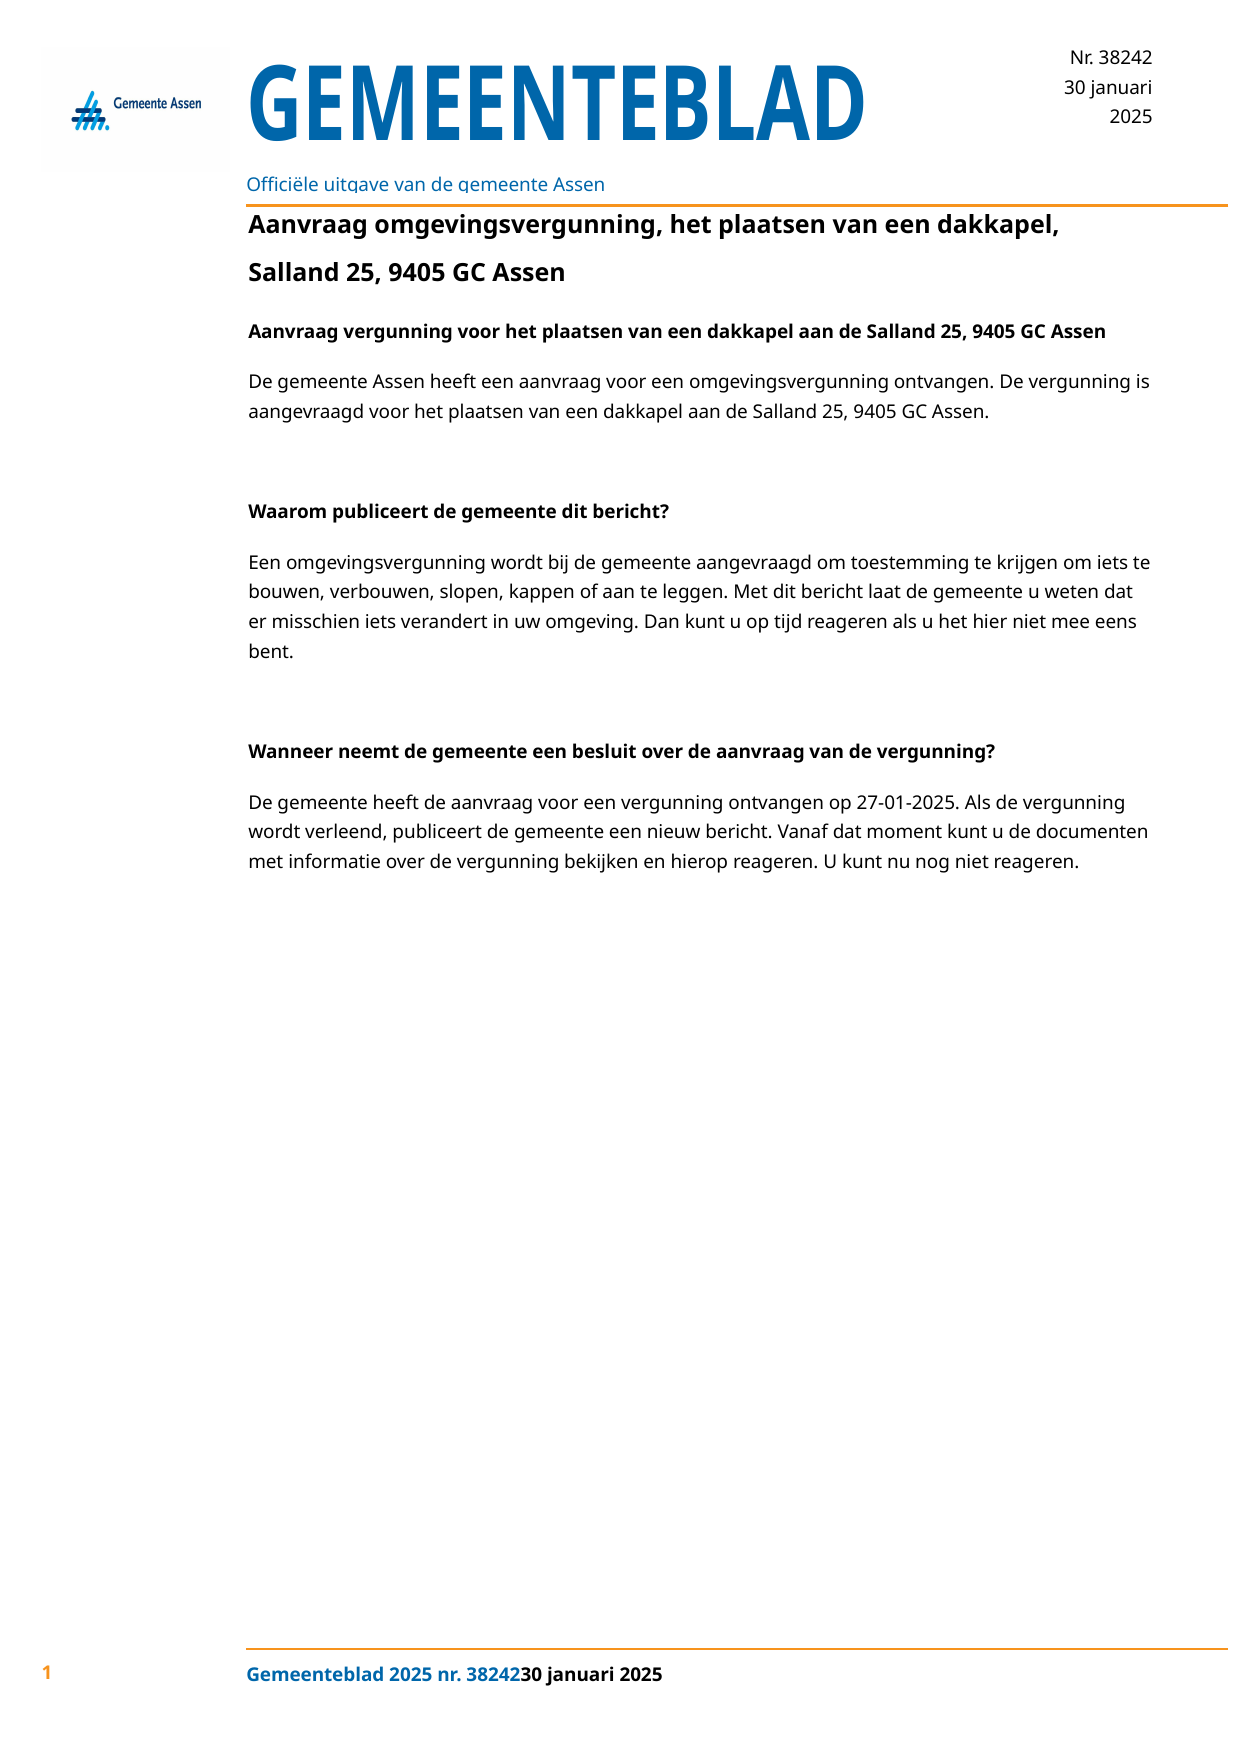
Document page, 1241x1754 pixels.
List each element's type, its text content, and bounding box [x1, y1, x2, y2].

text Waarom publiceert de gemeente dit bericht? [248, 499, 1152, 524]
text Aanvraag omgevingsvergunning, het plaatsen van een dakkapel, Salland 25, 9405 GC Assen [248, 207, 1152, 288]
text Wanneer neemt de gemeente een besluit over de aanvraag van de vergunning? [248, 739, 1152, 764]
picture [41, 47, 231, 172]
text Aanvraag vergunning voor het plaatsen van een dakkapel aan de Salland 25, 9405 GC Assen [248, 318, 1152, 344]
text De gemeente Assen heeft een aanvraag voor een omgevingsvergunning ontvangen. De vergunning is aangevraagd voor het plaatsen van een dakkapel aan de Salland 25, 9405 GC Assen. [248, 368, 1152, 424]
text De gemeente heeft de aanvraag voor een vergunning ontvangen op 27-01-2025. Als de vergunning wordt verleend, publiceert de gemeente een nieuw bericht. Vanaf dat moment kunt u de documenten met informatie over de vergunning bekijken en hierop reageren. U kunt nu nog niet reageren. [248, 789, 1152, 874]
text Een omgevingsvergunning wordt bij de gemeente aangevraagd om toestemming te krijgen om iets te bouwen, verbouwen, slopen, kappen of aan te leggen. Met dit bericht laat de gemeente u weten dat er misschien iets verandert in uw omgeving. Dan kunt u op tijd reageren als u het hier niet mee eens bent. [248, 549, 1152, 664]
